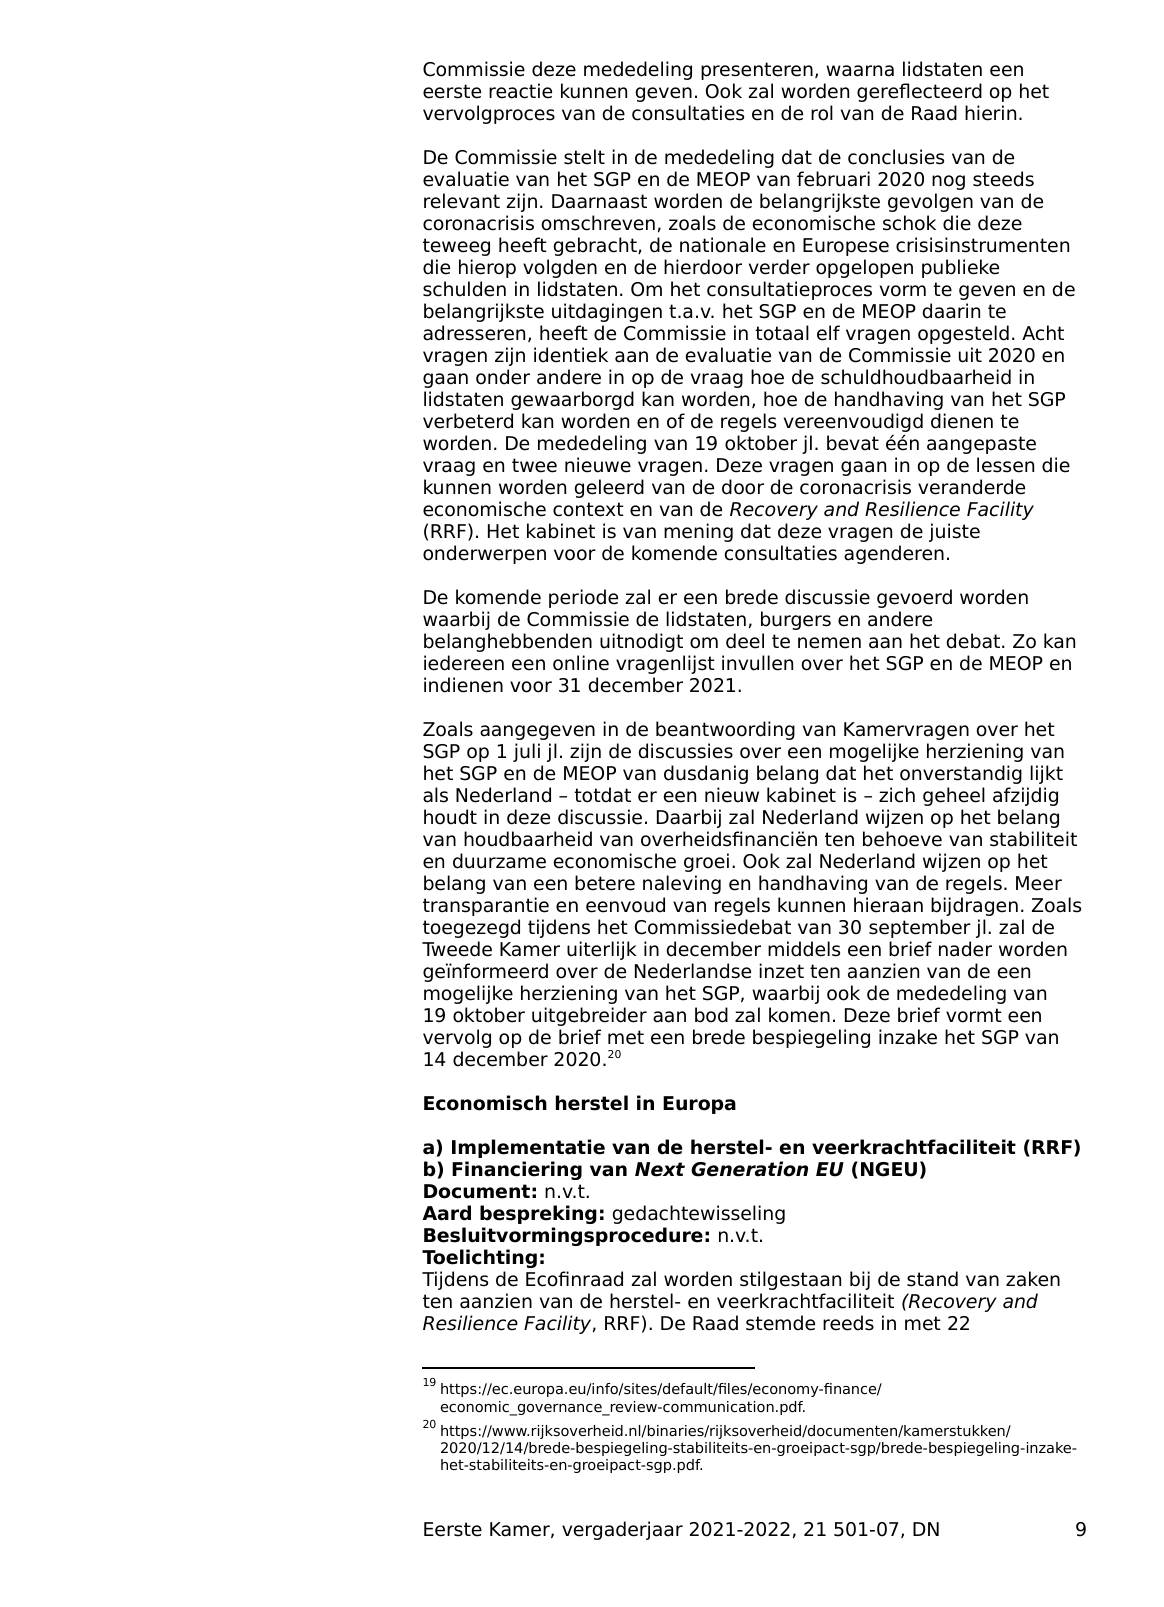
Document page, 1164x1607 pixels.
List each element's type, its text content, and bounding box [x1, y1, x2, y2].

text a) Implementatie van de herstel- en veerkrachtfaciliteit (RRF) [422, 1137, 1087, 1159]
text Zoals aangegeven in de beantwoording van Kamervragen over het SGP op 1 juli jl. zijn de discussies over een mogelijke herziening van het SGP en de MEOP van dusdanig belang dat het onverstandig lijkt als Nederland – totdat er een nieuw kabinet is – zich geheel afzijdig houdt in deze discussie. Daarbij zal Nederland wijzen op het belang van houdbaarheid van overheidsfinanciën ten behoeve van stabiliteit en duurzame economische groei. Ook zal Nederland wijzen op het belang van een betere naleving en handhaving van de regels. Meer transparantie en eenvoud van regels kunnen hieraan bijdragen. Zoals toegezegd tijdens het Commissiedebat van 30 september jl. zal de Tweede Kamer uiterlijk in december middels een brief nader worden geïnformeerd over de Nederlandse inzet ten aanzien van de een mogelijke herziening van het SGP, waarbij ook de mededeling van 19 oktober uitgebreider aan bod zal komen. Deze brief vormt een vervolg op de brief met een brede bespiegeling inzake het SGP van 14 december 2020. [422, 719, 1087, 1071]
text Toelichting: [422, 1247, 1087, 1269]
text https://www.rijksoverheid.nl/binaries/rijksoverheid/documenten/kamerstukken/2020/12/14/brede-bespiegeling-stabiliteits-en-groeipact-sgp/brede-bespiegeling-inzake-het-stabiliteits-en-groeipact-sgp.pdf. [422, 1418, 1087, 1474]
text Besluitvormingsprocedure: n.v.t. [422, 1225, 1087, 1247]
text De Commissie stelt in de mededeling dat de conclusies van de evaluatie van het SGP en de MEOP van februari 2020 nog steeds relevant zijn. Daarnaast worden de belangrijkste gevolgen van de coronacrisis omschreven, zoals de economische schok die deze teweeg heeft gebracht, de nationale en Europese crisisinstrumenten die hierop volgden en de hierdoor verder opgelopen publieke schulden in lidstaten. Om het consultatieproces vorm te geven en de belangrijkste uitdagingen t.a.v. het SGP en de MEOP daarin te adresseren, heeft de Commissie in totaal elf vragen opgesteld. Acht vragen zijn identiek aan de evaluatie van de Commissie uit 2020 en gaan onder andere in op de vraag hoe de schuldhoudbaarheid in lidstaten gewaarborgd kan worden, hoe de handhaving van het SGP verbeterd kan worden en of de regels vereenvoudigd dienen te worden. De mededeling van 19 oktober jl. bevat één aangepaste vraag en twee nieuwe vragen. Deze vragen gaan in op de lessen die kunnen worden geleerd van de door de coronacrisis veranderde economische context en van de Recovery and Resilience Facility (RRF). Het kabinet is van mening dat deze vragen de juiste onderwerpen voor de komende consultaties agenderen. [422, 147, 1087, 565]
text De komende periode zal er een brede discussie gevoerd worden waarbij de Commissie de lidstaten, burgers en andere belanghebbenden uitnodigt om deel te nemen aan het debat. Zo kan iedereen een online vragenlijst invullen over het SGP en de MEOP en indienen voor 31 december 2021. [422, 587, 1087, 697]
text Aard bespreking: gedachtewisseling [422, 1203, 1087, 1225]
text Document: n.v.t. [422, 1181, 1087, 1203]
text https://ec.europa.eu/info/sites/default/files/economy-finance/economic_governance_review-communication.pdf. [422, 1377, 1087, 1416]
text Commissie deze mededeling presenteren, waarna lidstaten een eerste reactie kunnen geven. Ook zal worden gereflecteerd op het vervolgproces van de consultaties en de rol van de Raad hierin. [422, 59, 1087, 125]
subtitle Economisch herstel in Europa [422, 1093, 1087, 1115]
text Tijdens de Ecofinraad zal worden stilgestaan bij de stand van zaken ten aanzien van de herstel- en veerkrachtfaciliteit (Recovery and Resilience Facility, RRF). De Raad stemde reeds in met 22 [422, 1269, 1087, 1335]
text b) Financiering van Next Generation EU (NGEU) [422, 1159, 1087, 1181]
